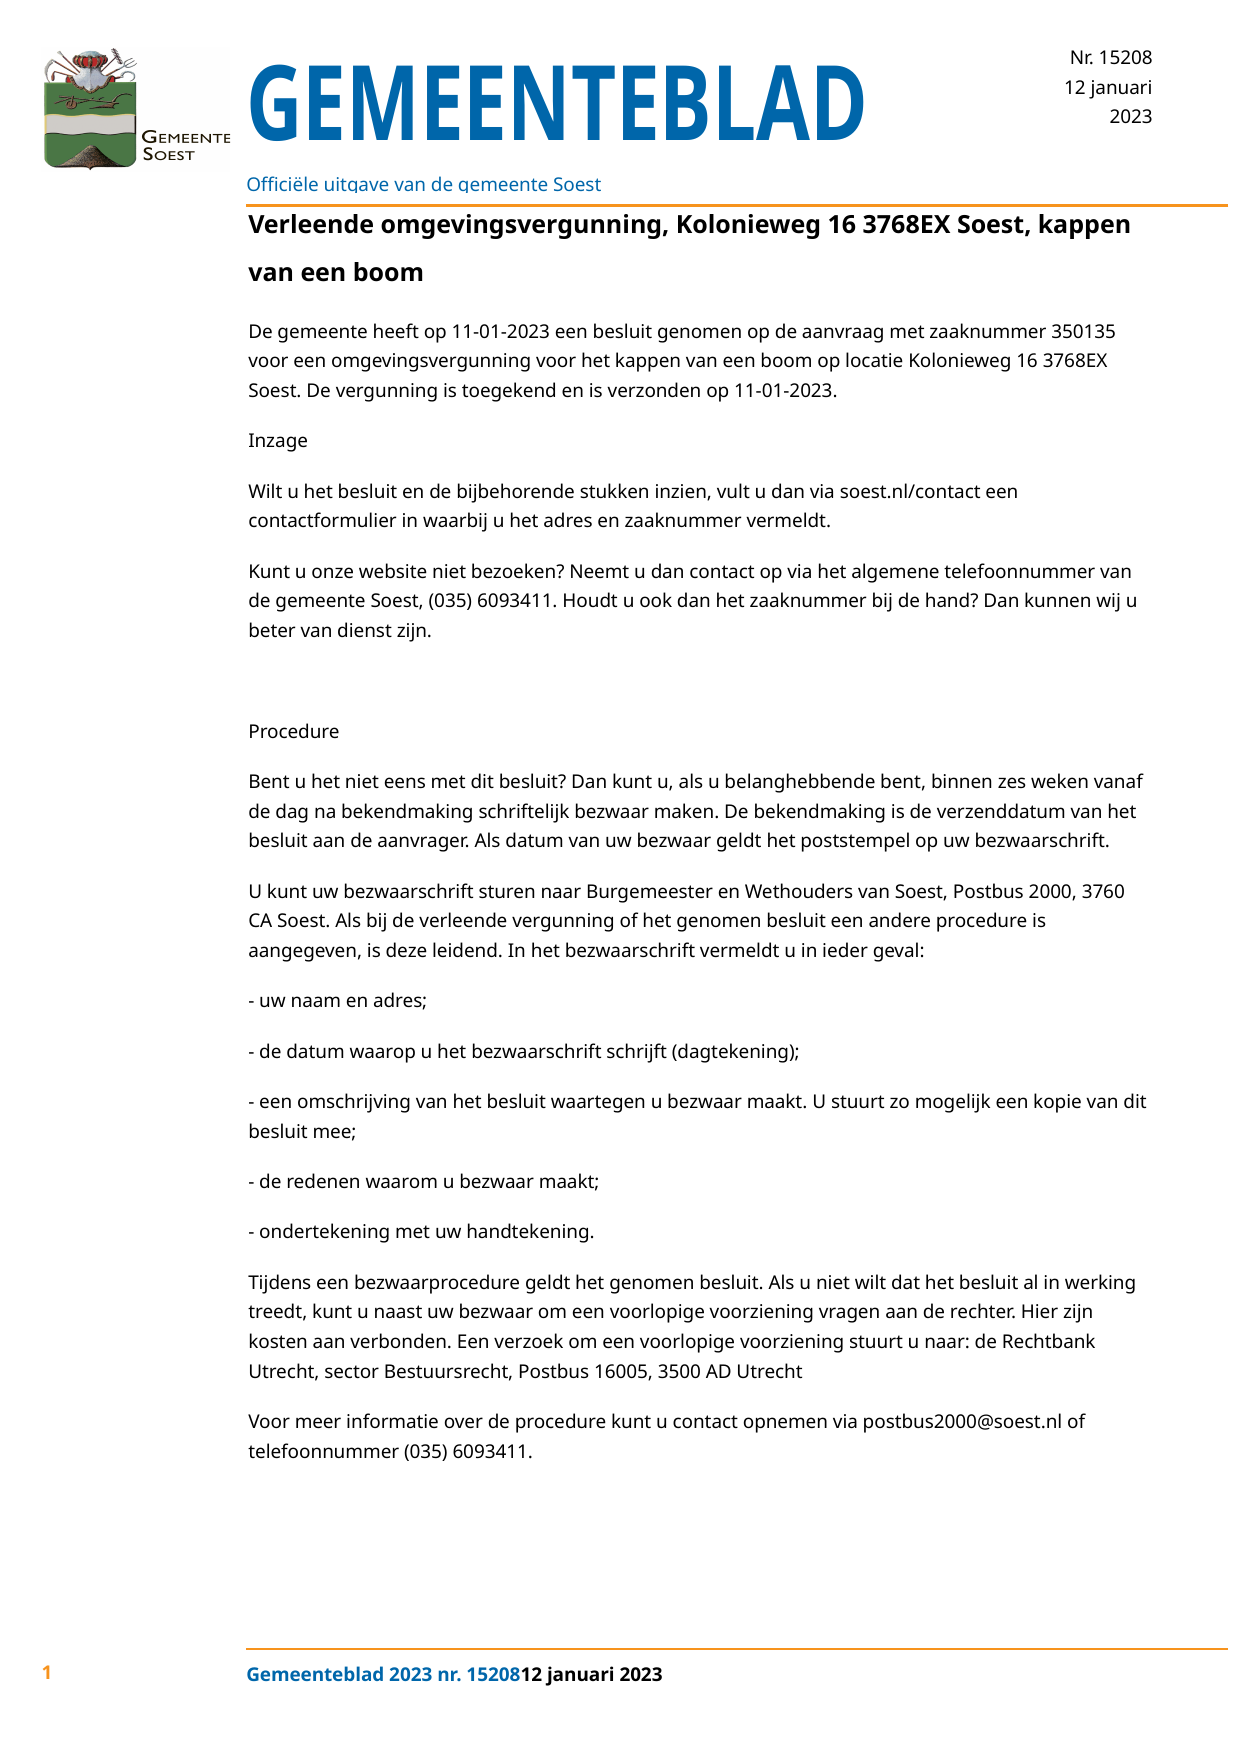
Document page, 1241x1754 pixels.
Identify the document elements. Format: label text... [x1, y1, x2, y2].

text - ondertekening met uw handtekening. [248, 1219, 1152, 1244]
text De gemeente heeft op 11-01-2023 een besluit genomen op de aanvraag met zaaknummer 350135 voor een omgevingsvergunning voor het kappen van een boom op locatie Kolonieweg 16 3768EX Soest. De vergunning is toegekend en is verzonden op 11-01-2023. [248, 318, 1152, 403]
picture [41, 47, 231, 172]
text Wilt u het besluit en de bijbehorende stukken inzien, vult u dan via soest.nl/contact een contactformulier in waarbij u het adres en zaaknummer vermeldt. [248, 478, 1152, 533]
text Inzage [248, 427, 1152, 453]
text Bent u het niet eens met dit besluit? Dan kunt u, als u belanghebbende bent, binnen zes weken vanaf de dag na bekendmaking schriftelijk bezwaar maken. De bekendmaking is de verzenddatum van het besluit aan de aanvrager. Als datum van uw bezwaar geldt het poststempel op uw bezwaarschrift. [248, 768, 1152, 853]
text Tijdens een bezwaarprocedure geldt het genomen besluit. Als u niet wilt dat het besluit al in werking treedt, kunt u naast uw bezwaar om een voorlopige voorziening vragen aan de rechter. Hier zijn kosten aan verbonden. Een verzoek om een voorlopige voorziening stuurt u naar: de Rechtbank Utrecht, sector Bestuursrecht, Postbus 16005, 3500 AD Utrecht [248, 1269, 1152, 1384]
text Verleende omgevingsvergunning, Kolonieweg 16 3768EX Soest, kappen van een boom [248, 207, 1152, 288]
text - de datum waarop u het bezwaarschrift schrijft (dagtekening); [248, 1038, 1152, 1064]
text Voor meer informatie over de procedure kunt u contact opnemen via postbus2000@soest.nl of telefoonnummer (035) 6093411. [248, 1408, 1152, 1464]
text Procedure [248, 718, 1152, 744]
text - een omschrijving van het besluit waartegen u bezwaar maakt. U stuurt zo mogelijk een kopie van dit besluit mee; [248, 1088, 1152, 1144]
text - de redenen waarom u bezwaar maakt; [248, 1168, 1152, 1194]
text - uw naam en adres; [248, 987, 1152, 1013]
text U kunt uw bezwaarschrift sturen naar Burgemeester en Wethouders van Soest, Postbus 2000, 3760 CA Soest. Als bij de verleende vergunning of het genomen besluit een andere procedure is aangegeven, is deze leidend. In het bezwaarschrift vermeldt u in ieder geval: [248, 878, 1152, 963]
text Kunt u onze website niet bezoeken? Neemt u dan contact op via het algemene telefoonnummer van de gemeente Soest, (035) 6093411. Houdt u ook dan het zaaknummer bij de hand? Dan kunnen wij u beter van dienst zijn. [248, 558, 1152, 643]
